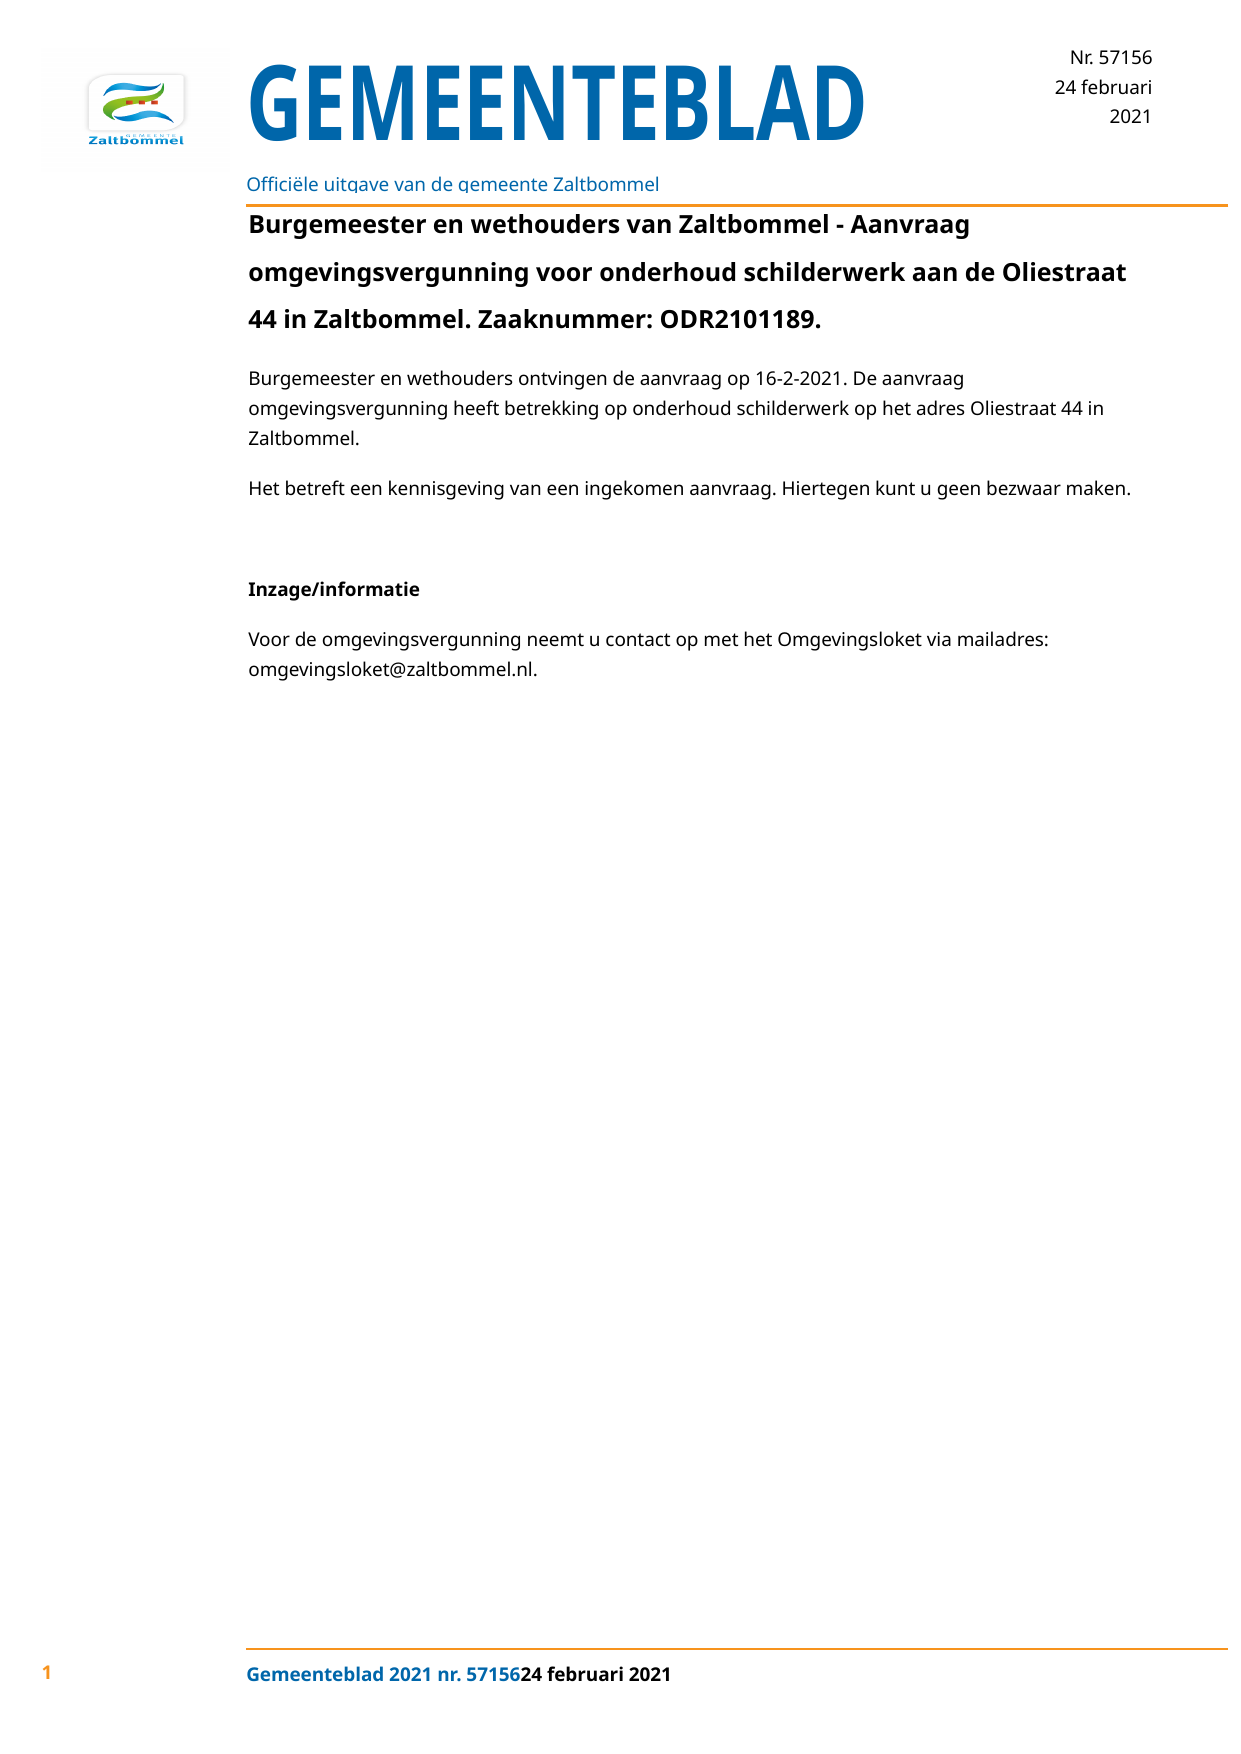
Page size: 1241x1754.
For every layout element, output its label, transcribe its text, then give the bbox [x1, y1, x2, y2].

text Burgemeester en wethouders van Zaltbommel - Aanvraag omgevingsvergunning voor onderhoud schilderwerk aan de Oliestraat 44 in Zaltbommel. Zaaknummer: ODR2101189. [248, 207, 1152, 336]
text Voor de omgevingsvergunning neemt u contact op met het Omgevingsloket via mailadres: omgevingsloket@zaltbommel.nl. [248, 626, 1152, 682]
text Burgemeester en wethouders ontvingen de aanvraag op 16-2-2021. De aanvraag omgevingsvergunning heeft betrekking op onderhoud schilderwerk op het adres Oliestraat 44 in Zaltbommel. [248, 366, 1152, 450]
text Het betreft een kennisgeving van een ingekomen aanvraag. Hiertegen kunt u geen bezwaar maken. [248, 475, 1152, 501]
text Inzage/informatie [248, 576, 1152, 602]
picture [41, 47, 231, 172]
